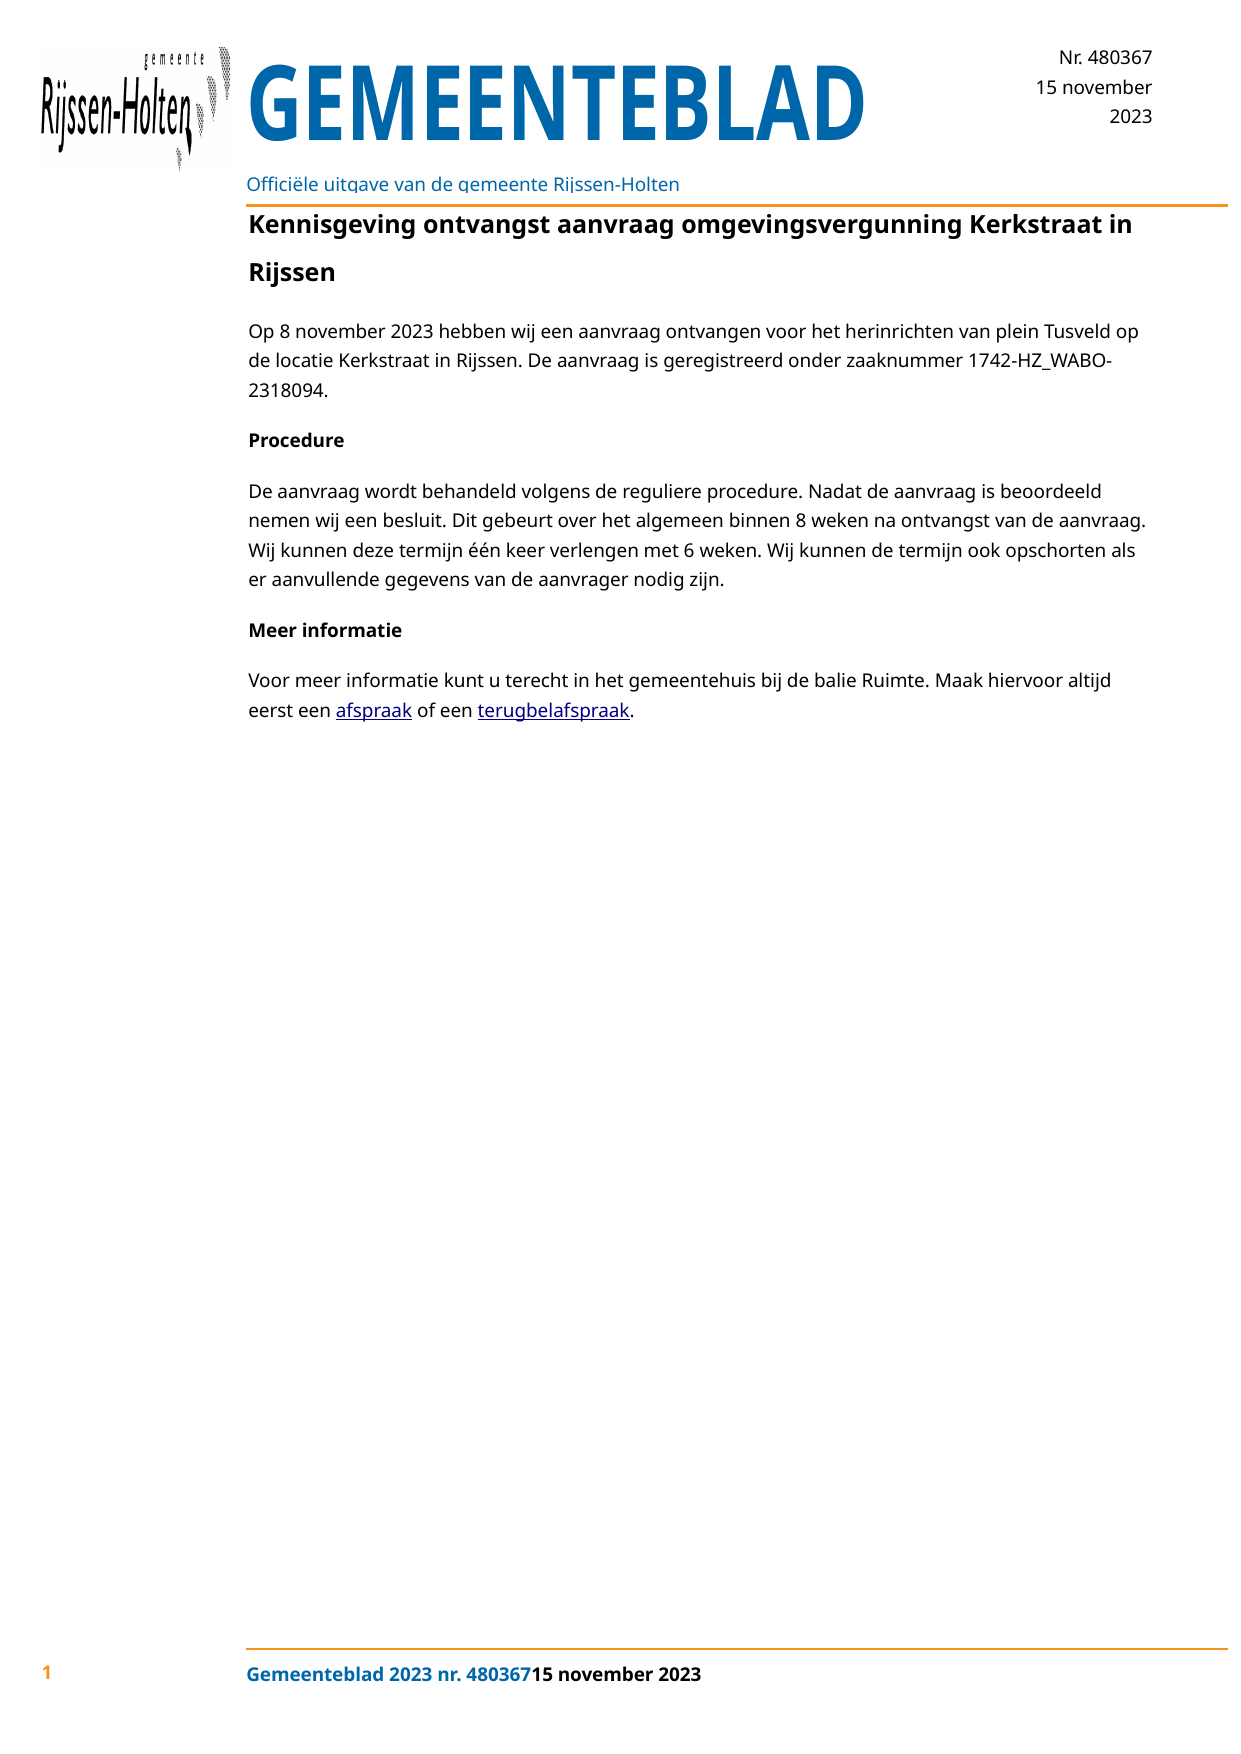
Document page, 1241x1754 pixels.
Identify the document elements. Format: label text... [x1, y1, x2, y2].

text Meer informatie [248, 617, 1152, 643]
text Op 8 november 2023 hebben wij een aanvraag ontvangen voor het herinrichten van plein Tusveld op de locatie Kerkstraat in Rijssen. De aanvraag is geregistreerd onder zaaknummer 1742-HZ_WABO-2318094. [248, 318, 1152, 403]
text Kennisgeving ontvangst aanvraag omgevingsvergunning Kerkstraat in Rijssen [248, 207, 1152, 288]
text Procedure [248, 427, 1152, 453]
text Voor meer informatie kunt u terecht in het gemeentehuis bij de balie Ruimte. Maak hiervoor altijd eerst een afspraak of een terugbelafspraak. [248, 667, 1152, 723]
picture [41, 47, 231, 172]
text De aanvraag wordt behandeld volgens de reguliere procedure. Nadat de aanvraag is beoordeeld nemen wij een besluit. Dit gebeurt over het algemeen binnen 8 weken na ontvangst van de aanvraag. Wij kunnen deze termijn één keer verlengen met 6 weken. Wij kunnen de termijn ook opschorten als er aanvullende gegevens van de aanvrager nodig zijn. [248, 478, 1152, 592]
